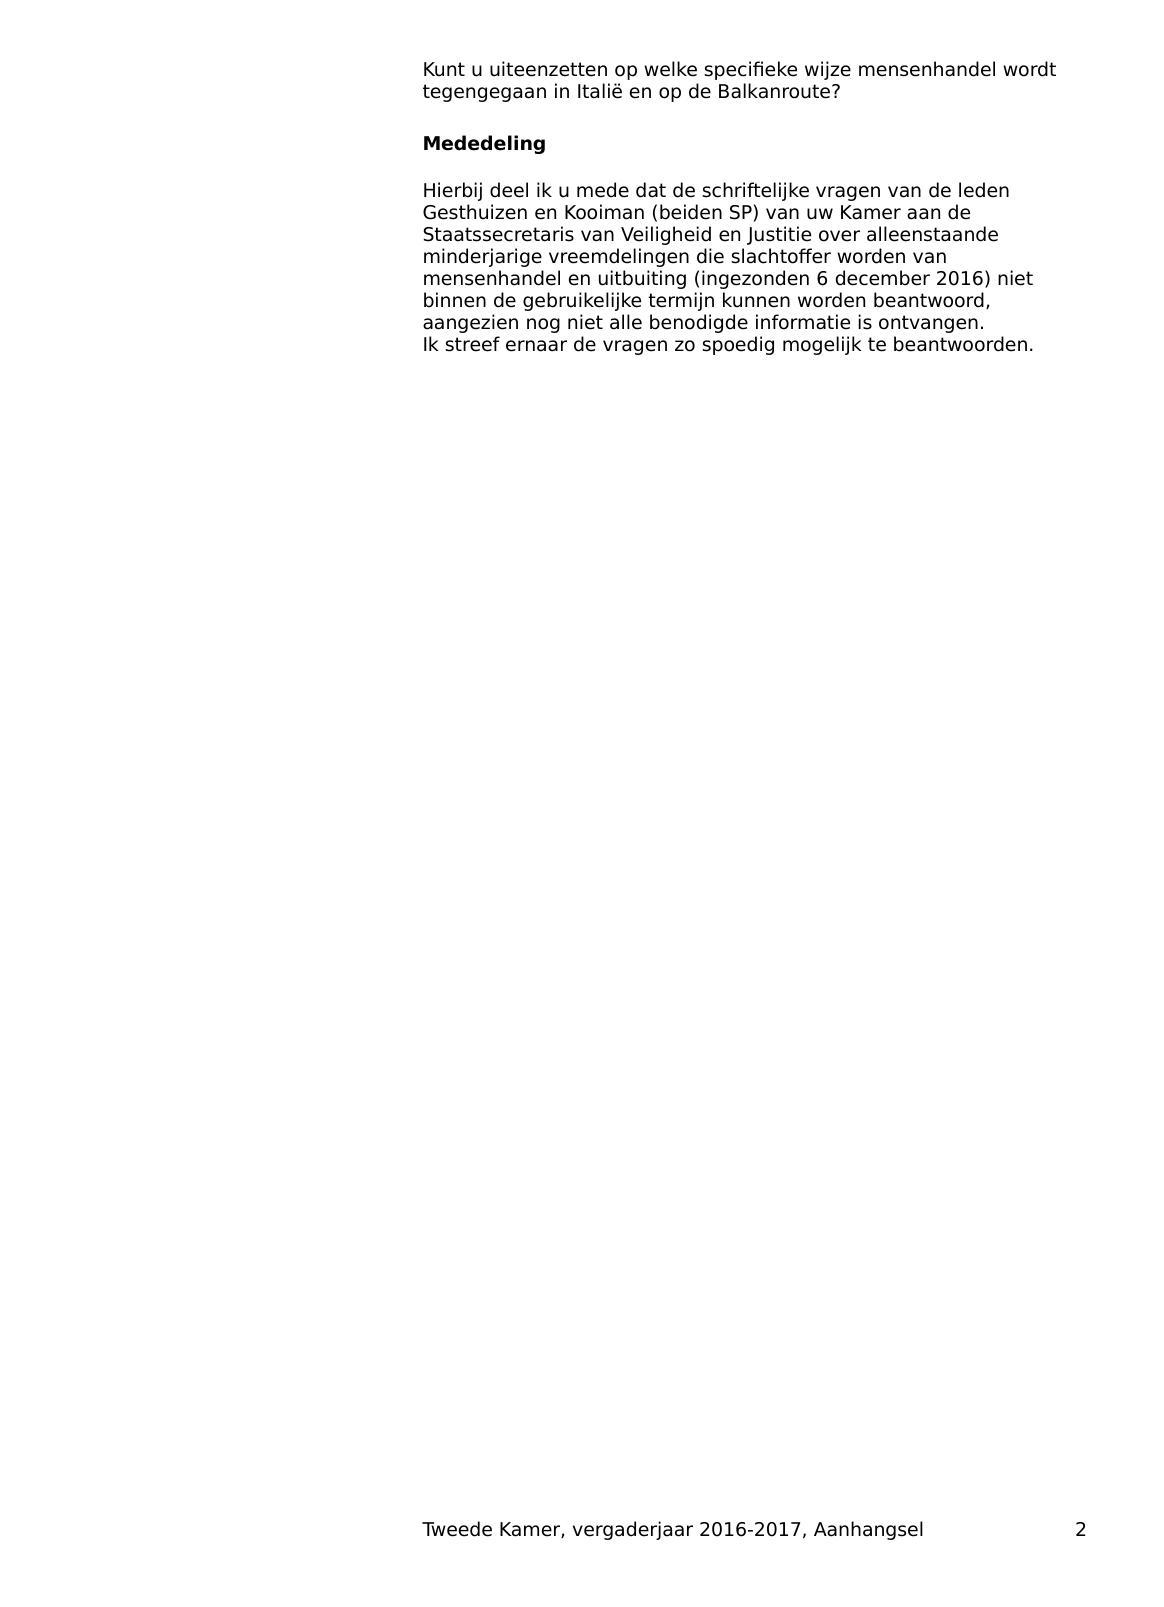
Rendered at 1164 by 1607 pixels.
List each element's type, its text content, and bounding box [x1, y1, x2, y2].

text Ik streef ernaar de vragen zo spoedig mogelijk te beantwoorden. [422, 334, 1087, 356]
text Hierbij deel ik u mede dat de schriftelijke vragen van de leden Gesthuizen en Kooiman (beiden SP) van uw Kamer aan de Staatssecretaris van Veiligheid en Justitie over alleenstaande minderjarige vreemdelingen die slachtoffer worden van mensenhandel en uitbuiting (ingezonden 6 december 2016) niet binnen de gebruikelijke termijn kunnen worden beantwoord, aangezien nog niet alle benodigde informatie is ontvangen. [422, 180, 1087, 334]
subtitle Mededeling [422, 133, 1087, 155]
text Kunt u uiteenzetten op welke specifieke wijze mensenhandel wordt tegengegaan in Italië en op de Balkanroute? [422, 59, 1087, 103]
